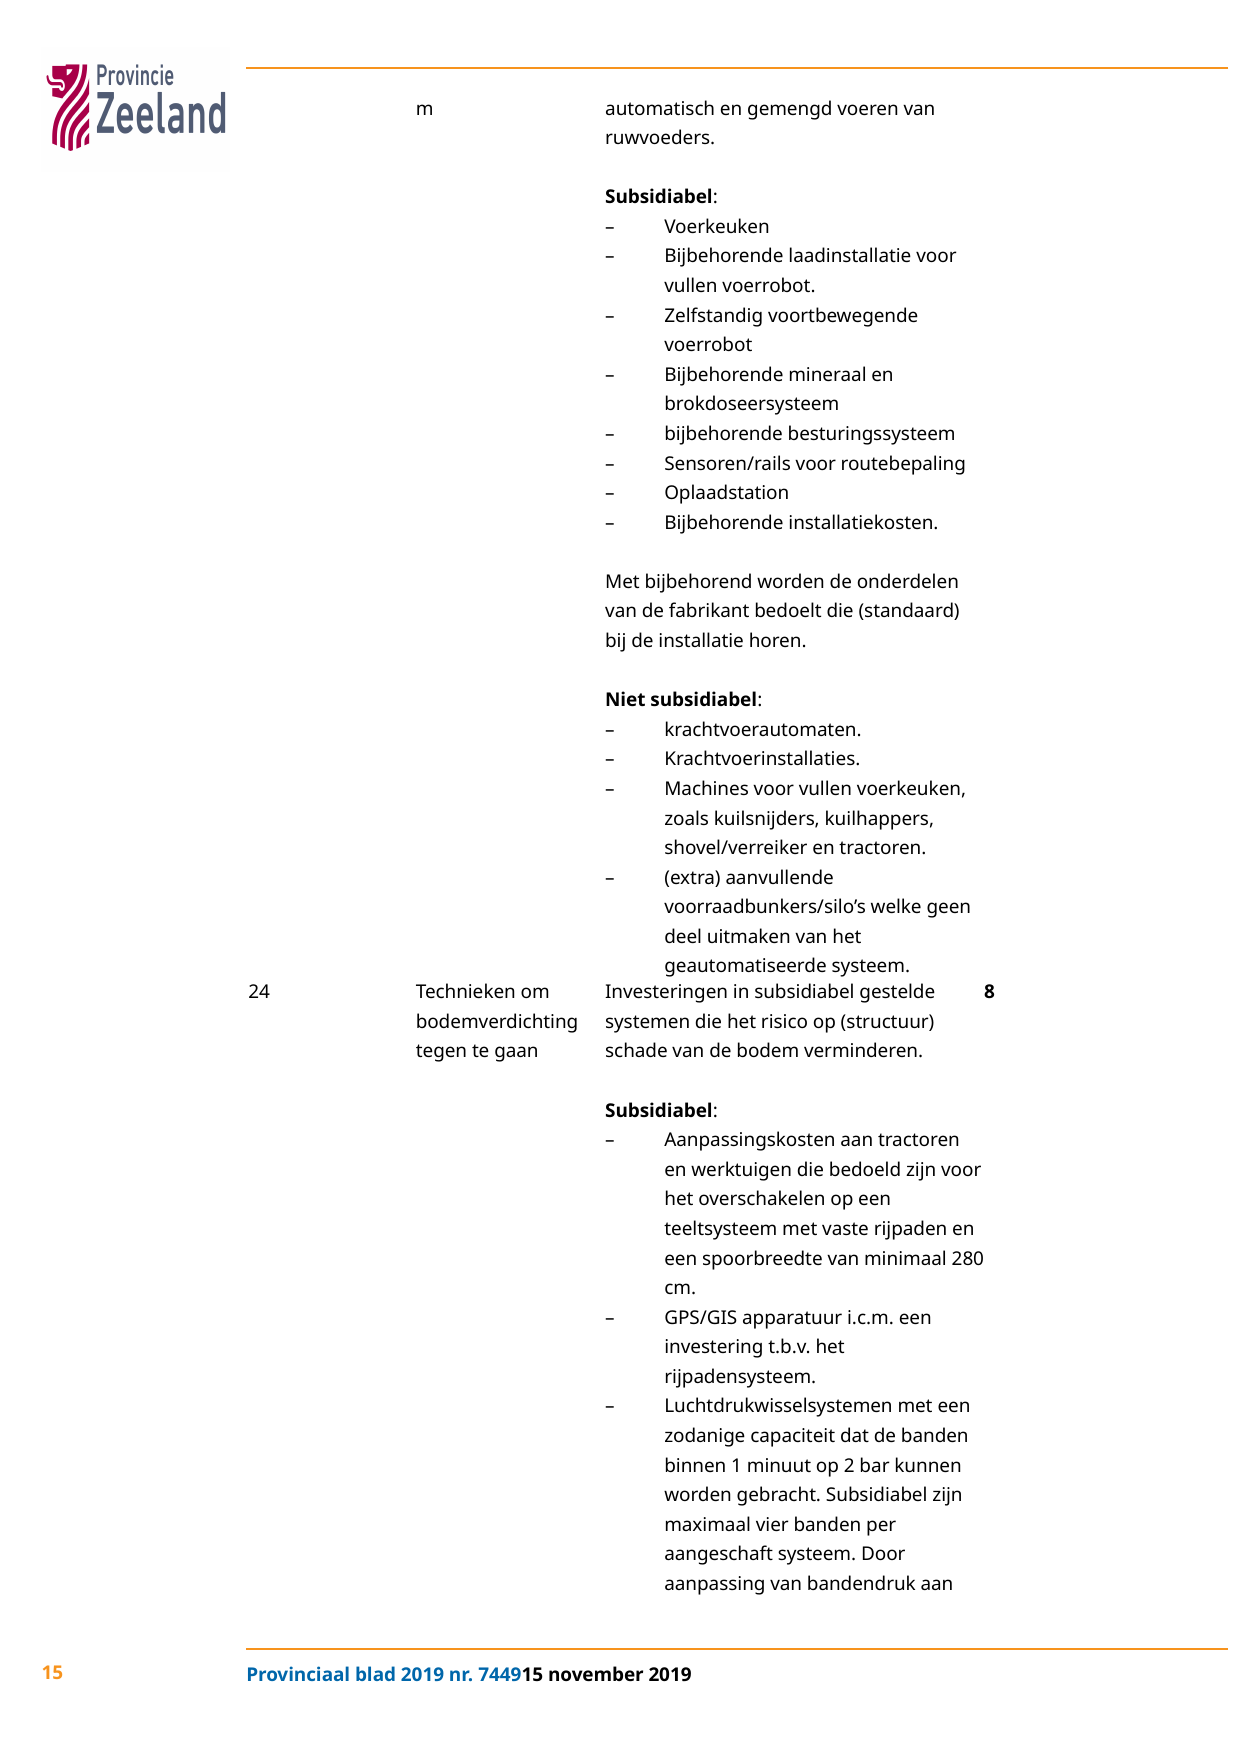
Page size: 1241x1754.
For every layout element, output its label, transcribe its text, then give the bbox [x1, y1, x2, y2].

table_cell 24 [248, 979, 416, 1596]
table_cell m [416, 95, 605, 978]
table_cell automatisch en gemengd voeren van ruwvoeders. Subsidiabel: Voerkeuken Bijbehorende laadinstallatie voor vullen voerrobot. Zelfstandig voortbewegende voerrobot Bijbehorende mineraal en brokdoseersysteem bijbehorende besturingssysteem Sensoren/rails voor routebepaling Oplaadstation Bijbehorende installatiekosten. Met bijbehorend worden de onderdelen van de fabrikant bedoelt die (standaard) bij de installatie horen. Niet subsidiabel: krachtvoerautomaten. Krachtvoerinstallaties. Machines voor vullen voerkeuken, zoals kuilsnijders, kuilhappers, shovel/verreiker en tractoren. (extra) aanvullende voorraadbunkers/silo’s welke geen deel uitmaken van het geautomatiseerde systeem. [605, 95, 984, 978]
table_cell Technieken om bodemverdichting tegen te gaan [416, 979, 605, 1596]
table_cell Investeringen in subsidiabel gestelde systemen die het risico op (structuur) schade van de bodem verminderen. Subsidiabel: Aanpassingskosten aan tractoren en werktuigen die bedoeld zijn voor het overschakelen op een teeltsysteem met vaste rijpaden en een spoorbreedte van minimaal 280 cm. GPS/GIS apparatuur i.c.m. een investering t.b.v. het rijpadensysteem. Luchtdrukwisselsystemen met een zodanige capaciteit dat de banden binnen 1 minuut op 2 bar kunnen worden gebracht. Subsidiabel zijn maximaal vier banden per aangeschaft systeem. Door aanpassing van bandendruk aan [605, 979, 984, 1596]
picture [41, 47, 231, 172]
table_cell [984, 95, 1152, 978]
table_cell [248, 95, 416, 978]
table_cell 8 [984, 979, 1152, 1596]
